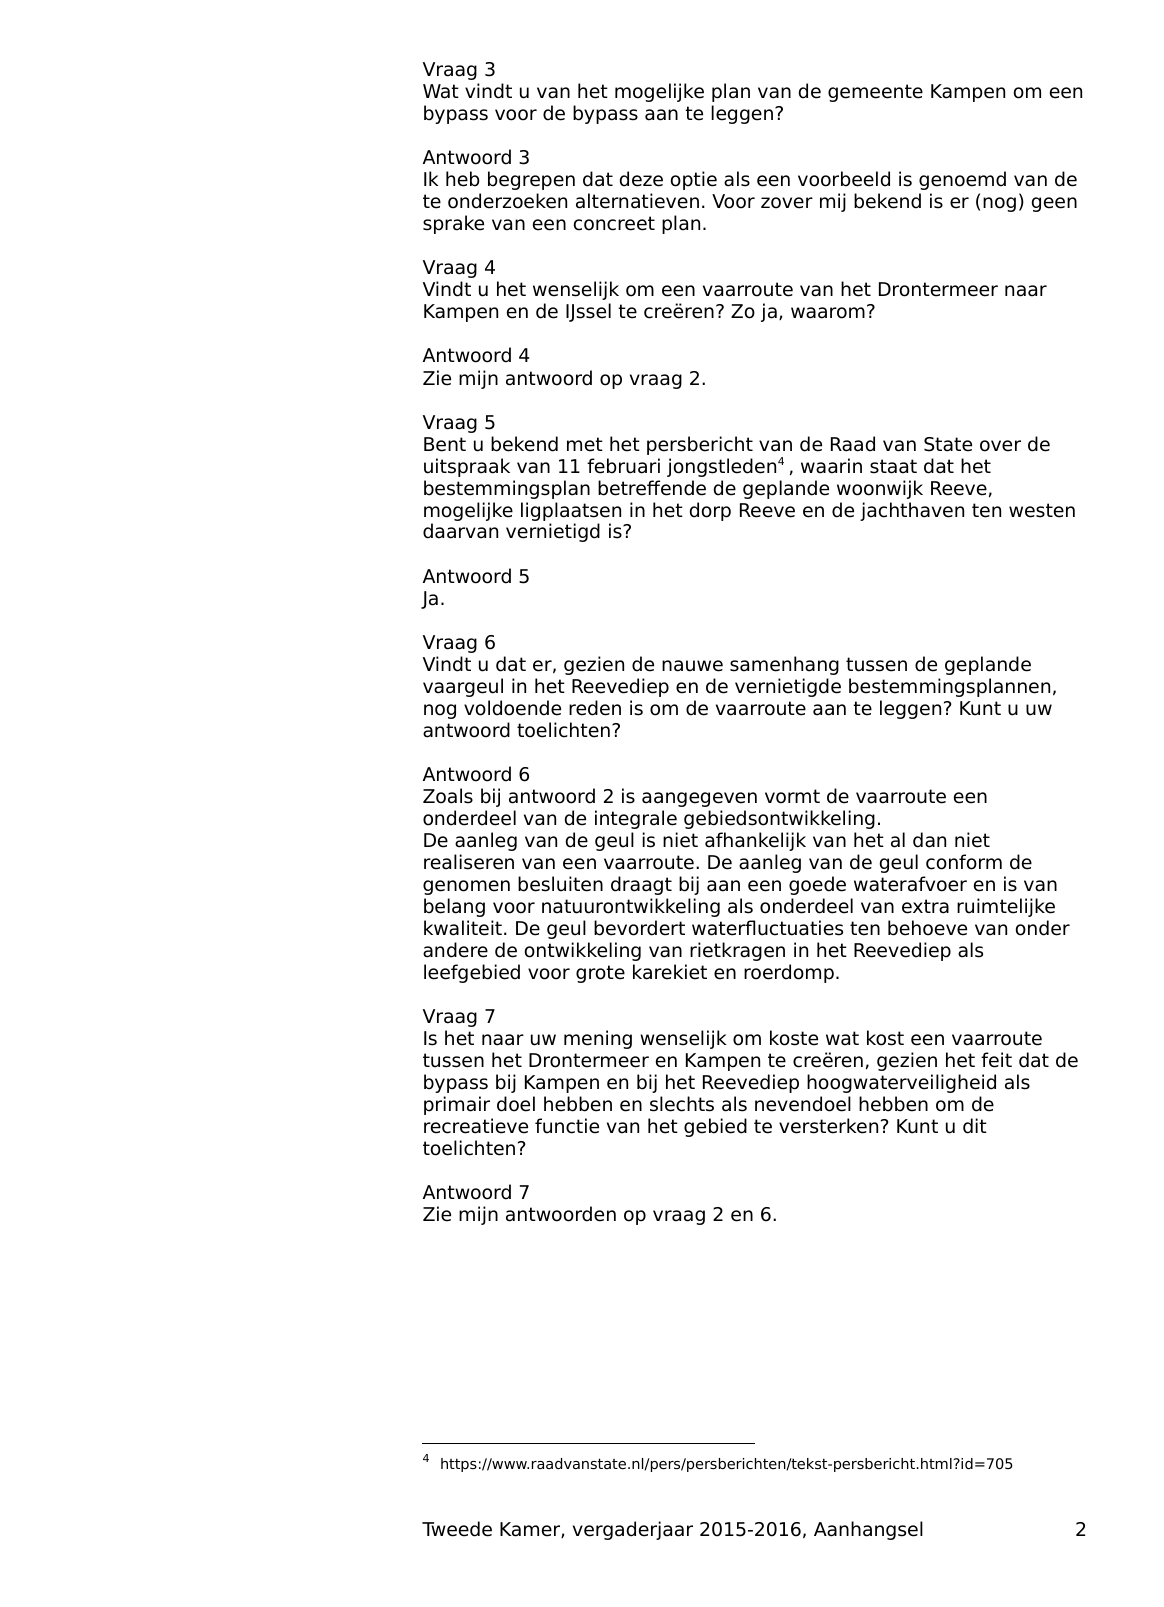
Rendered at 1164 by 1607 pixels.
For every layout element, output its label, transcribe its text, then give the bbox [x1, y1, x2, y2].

text Antwoord 3 [422, 147, 1087, 169]
text Zie mijn antwoord op vraag 2. [422, 367, 1087, 389]
text Ik heb begrepen dat deze optie als een voorbeeld is genoemd van de te onderzoeken alternatieven. Voor zover mij bekend is er (nog) geen sprake van een concreet plan. [422, 169, 1087, 235]
text Antwoord 6 [422, 764, 1087, 786]
text Antwoord 4 [422, 345, 1087, 367]
text De aanleg van de geul is niet afhankelijk van het al dan niet realiseren van een vaarroute. De aanleg van de geul conform de genomen besluiten draagt bij aan een goede waterafvoer en is van belang voor natuurontwikkeling als onderdeel van extra ruimtelijke kwaliteit. De geul bevordert waterfluctuaties ten behoeve van onder andere de ontwikkeling van rietkragen in het Reevediep als leefgebied voor grote karekiet en roerdomp. [422, 830, 1087, 984]
text https://www.raadvanstate.nl/pers/persberichten/tekst-persbericht.html?id=705 [422, 1452, 1087, 1474]
text Wat vindt u van het mogelijke plan van de gemeente Kampen om een bypass voor de bypass aan te leggen? [422, 81, 1087, 125]
text Is het naar uw mening wenselijk om koste wat kost een vaarroute tussen het Drontermeer en Kampen te creëren, gezien het feit dat de bypass bij Kampen en bij het Reevediep hoogwaterveiligheid als primair doel hebben en slechts als nevendoel hebben om de recreatieve functie van het gebied te versterken? Kunt u dit toelichten? [422, 1028, 1087, 1160]
text Vindt u dat er, gezien de nauwe samenhang tussen de geplande vaargeul in het Reevediep en de vernietigde bestemmingsplannen, nog voldoende reden is om de vaarroute aan te leggen? Kunt u uw antwoord toelichten? [422, 654, 1087, 742]
text Vraag 5 [422, 412, 1087, 433]
text Bent u bekend met het persbericht van de Raad van State over de uitspraak van 11 februari jongstleden, waarin staat dat het bestemmingsplan betreffende de geplande woonwijk Reeve, mogelijke ligplaatsen in het dorp Reeve en de jachthaven ten westen daarvan vernietigd is? [422, 433, 1087, 543]
text Vraag 4 [422, 257, 1087, 279]
text Vraag 7 [422, 1006, 1087, 1028]
text Vraag 3 [422, 59, 1087, 81]
text Vraag 6 [422, 632, 1087, 654]
text Ja. [422, 588, 1087, 609]
text Antwoord 5 [422, 566, 1087, 588]
text Zie mijn antwoorden op vraag 2 en 6. [422, 1204, 1087, 1226]
text Antwoord 7 [422, 1182, 1087, 1204]
text Vindt u het wenselijk om een vaarroute van het Drontermeer naar Kampen en de IJssel te creëren? Zo ja, waarom? [422, 279, 1087, 323]
text Zoals bij antwoord 2 is aangegeven vormt de vaarroute een onderdeel van de integrale gebiedsontwikkeling. [422, 786, 1087, 830]
